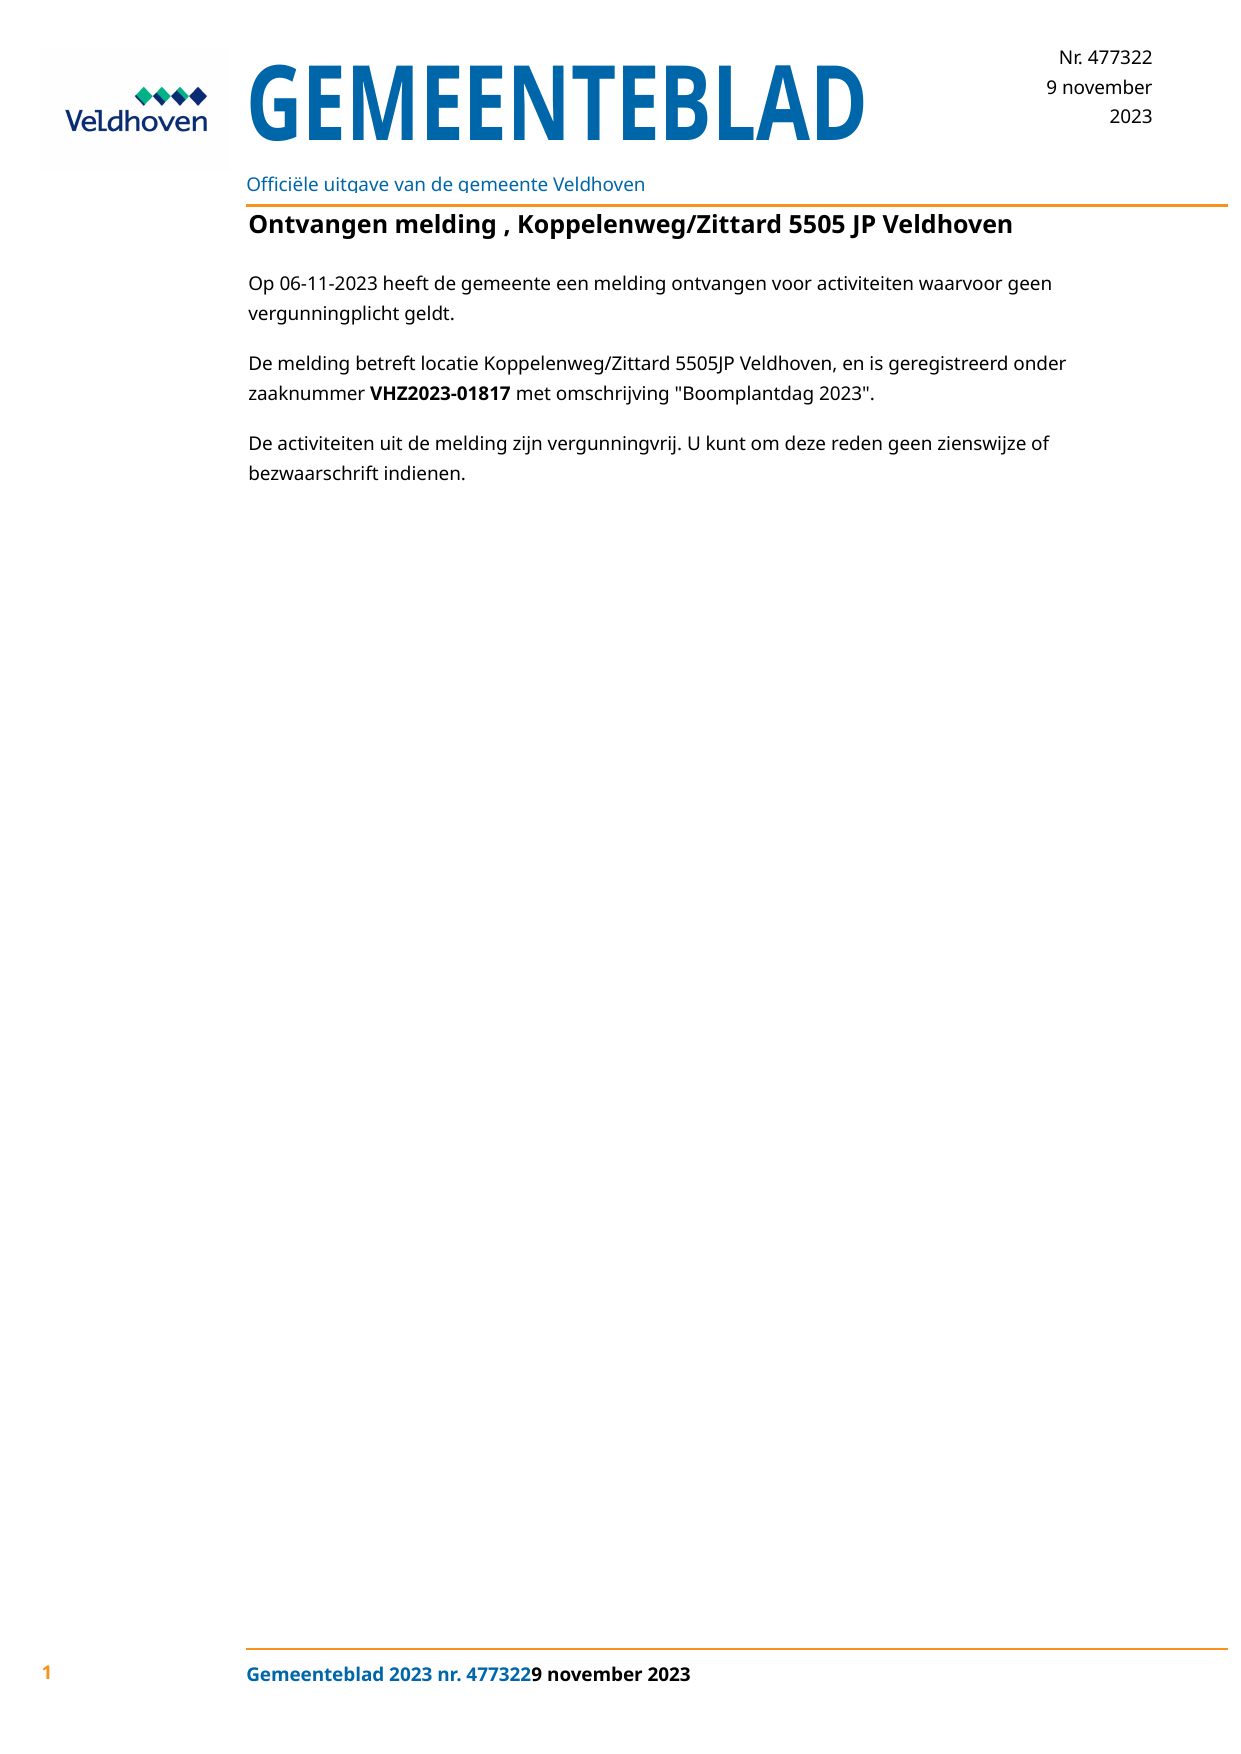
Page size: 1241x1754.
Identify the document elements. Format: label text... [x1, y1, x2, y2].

text De melding betreft locatie Koppelenweg/Zittard 5505JP Veldhoven, en is geregistreerd onder zaaknummer VHZ2023-01817 met omschrijving "Boomplantdag 2023". [248, 350, 1152, 406]
text Ontvangen melding , Koppelenweg/Zittard 5505 JP Veldhoven [248, 207, 1152, 241]
text De activiteiten uit de melding zijn vergunningvrij. U kunt om deze reden geen zienswijze of bezwaarschrift indienen. [248, 430, 1152, 486]
text Op 06-11-2023 heeft de gemeente een melding ontvangen voor activiteiten waarvoor geen vergunningplicht geldt. [248, 270, 1152, 326]
picture [41, 47, 231, 172]
